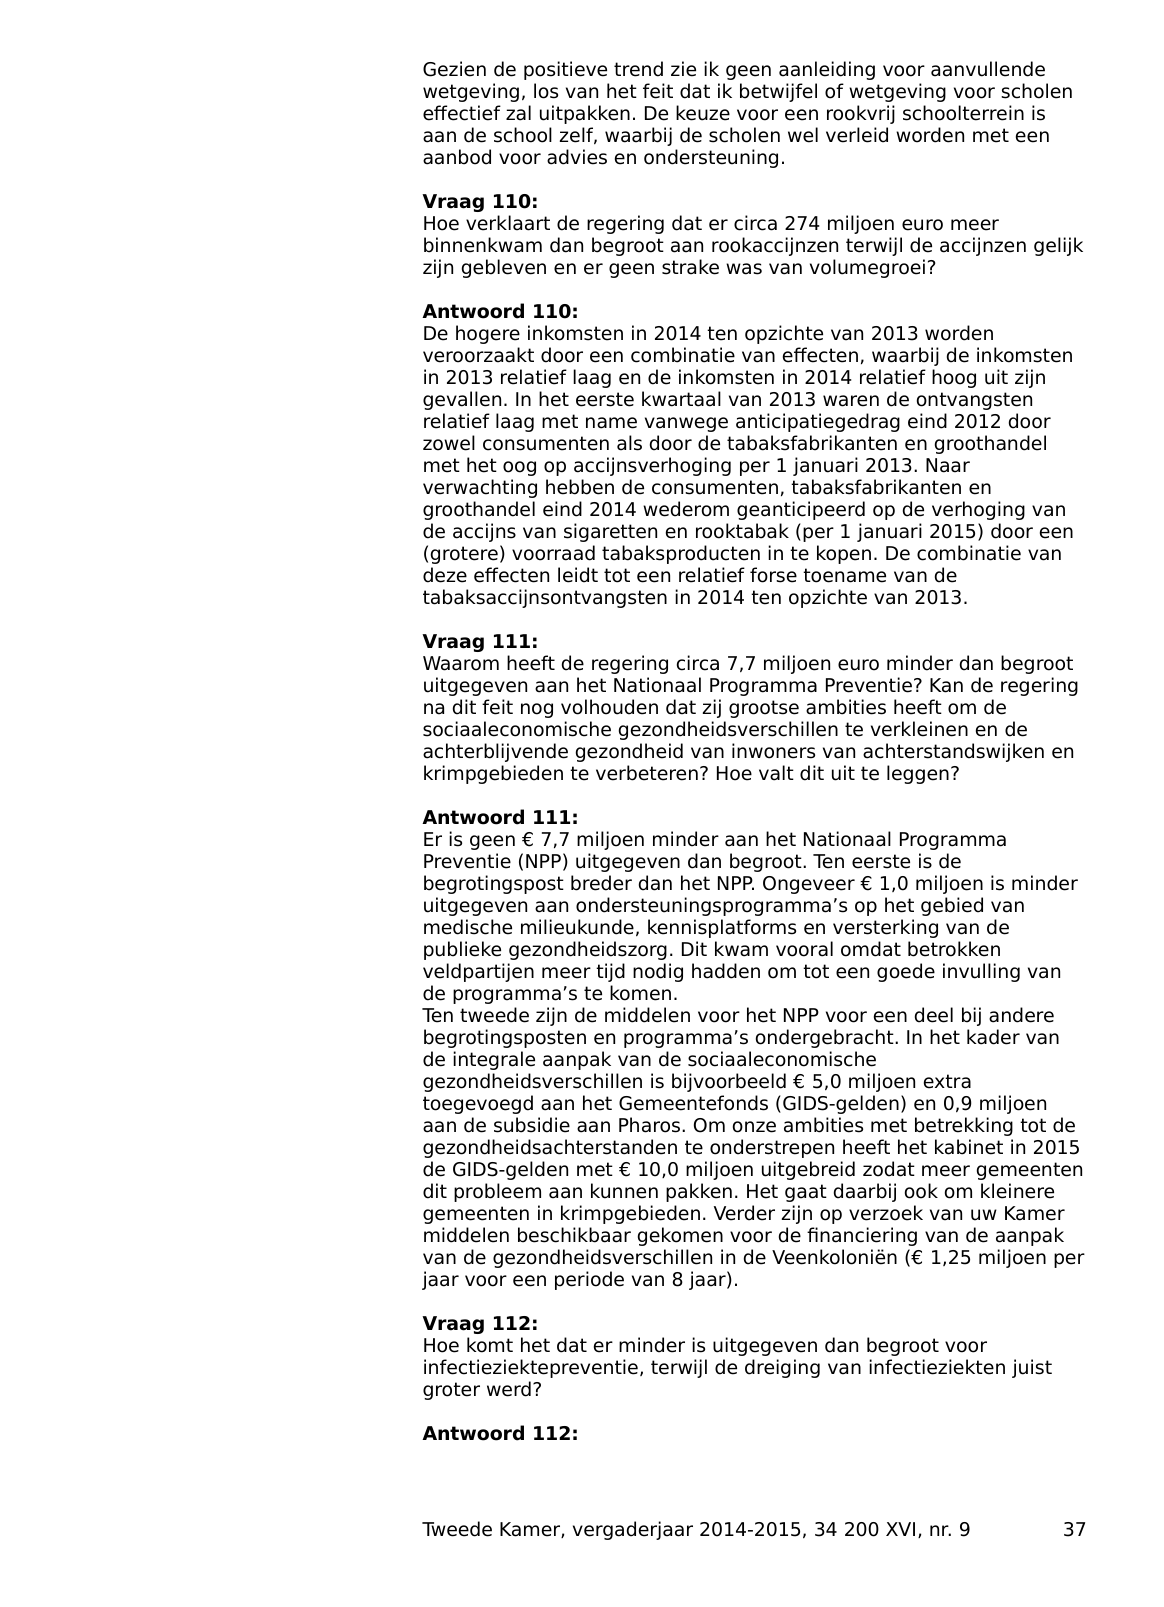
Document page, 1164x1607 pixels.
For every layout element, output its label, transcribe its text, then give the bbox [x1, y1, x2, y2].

text Ten tweede zijn de middelen voor het NPP voor een deel bij andere begrotingsposten en programma’s ondergebracht. In het kader van de integrale aanpak van de sociaaleconomische gezondheidsverschillen is bijvoorbeeld € 5,0 miljoen extra toegevoegd aan het Gemeentefonds (GIDS-gelden) en 0,9 miljoen aan de subsidie aan Pharos. Om onze ambities met betrekking tot de gezondheidsachterstanden te onderstrepen heeft het kabinet in 2015 de GIDS-gelden met € 10,0 miljoen uitgebreid zodat meer gemeenten dit probleem aan kunnen pakken. Het gaat daarbij ook om kleinere gemeenten in krimpgebieden. Verder zijn op verzoek van uw Kamer middelen beschikbaar gekomen voor de financiering van de aanpak van de gezondheidsverschillen in de Veenkoloniën (€ 1,25 miljoen per jaar voor een periode van 8 jaar). [422, 1005, 1087, 1291]
text Antwoord 112: [422, 1423, 1087, 1445]
text De hogere inkomsten in 2014 ten opzichte van 2013 worden veroorzaakt door een combinatie van effecten, waarbij de inkomsten in 2013 relatief laag en de inkomsten in 2014 relatief hoog uit zijn gevallen. In het eerste kwartaal van 2013 waren de ontvangsten relatief laag met name vanwege anticipatiegedrag eind 2012 door zowel consumenten als door de tabaksfabrikanten en groothandel met het oog op accijnsverhoging per 1 januari 2013. Naar verwachting hebben de consumenten, tabaksfabrikanten en groothandel eind 2014 wederom geanticipeerd op de verhoging van de accijns van sigaretten en rooktabak (per 1 januari 2015) door een (grotere) voorraad tabaksproducten in te kopen. De combinatie van deze effecten leidt tot een relatief forse toename van de tabaksaccijnsontvangsten in 2014 ten opzichte van 2013. [422, 323, 1087, 609]
text Waarom heeft de regering circa 7,7 miljoen euro minder dan begroot uitgegeven aan het Nationaal Programma Preventie? Kan de regering na dit feit nog volhouden dat zij grootse ambities heeft om de sociaaleconomische gezondheidsverschillen te verkleinen en de achterblijvende gezondheid van inwoners van achterstandswijken en krimpgebieden te verbeteren? Hoe valt dit uit te leggen? [422, 653, 1087, 785]
text Hoe verklaart de regering dat er circa 274 miljoen euro meer binnenkwam dan begroot aan rookaccijnzen terwijl de accijnzen gelijk zijn gebleven en er geen strake was van volumegroei? [422, 213, 1087, 279]
text Vraag 110: [422, 191, 1087, 213]
text Antwoord 110: [422, 301, 1087, 323]
text Vraag 112: [422, 1313, 1087, 1335]
text Gezien de positieve trend zie ik geen aanleiding voor aanvullende wetgeving, los van het feit dat ik betwijfel of wetgeving voor scholen effectief zal uitpakken. De keuze voor een rookvrij schoolterrein is aan de school zelf, waarbij de scholen wel verleid worden met een aanbod voor advies en ondersteuning. [422, 59, 1087, 169]
text Er is geen € 7,7 miljoen minder aan het Nationaal Programma Preventie (NPP) uitgegeven dan begroot. Ten eerste is de begrotingspost breder dan het NPP. Ongeveer € 1,0 miljoen is minder uitgegeven aan ondersteuningsprogramma’s op het gebied van medische milieukunde, kennisplatforms en versterking van de publieke gezondheidszorg. Dit kwam vooral omdat betrokken veldpartijen meer tijd nodig hadden om tot een goede invulling van de programma’s te komen. [422, 829, 1087, 1005]
text Vraag 111: [422, 631, 1087, 653]
text Hoe komt het dat er minder is uitgegeven dan begroot voor infectieziektepreventie, terwijl de dreiging van infectieziekten juist groter werd? [422, 1335, 1087, 1401]
text Antwoord 111: [422, 807, 1087, 829]
